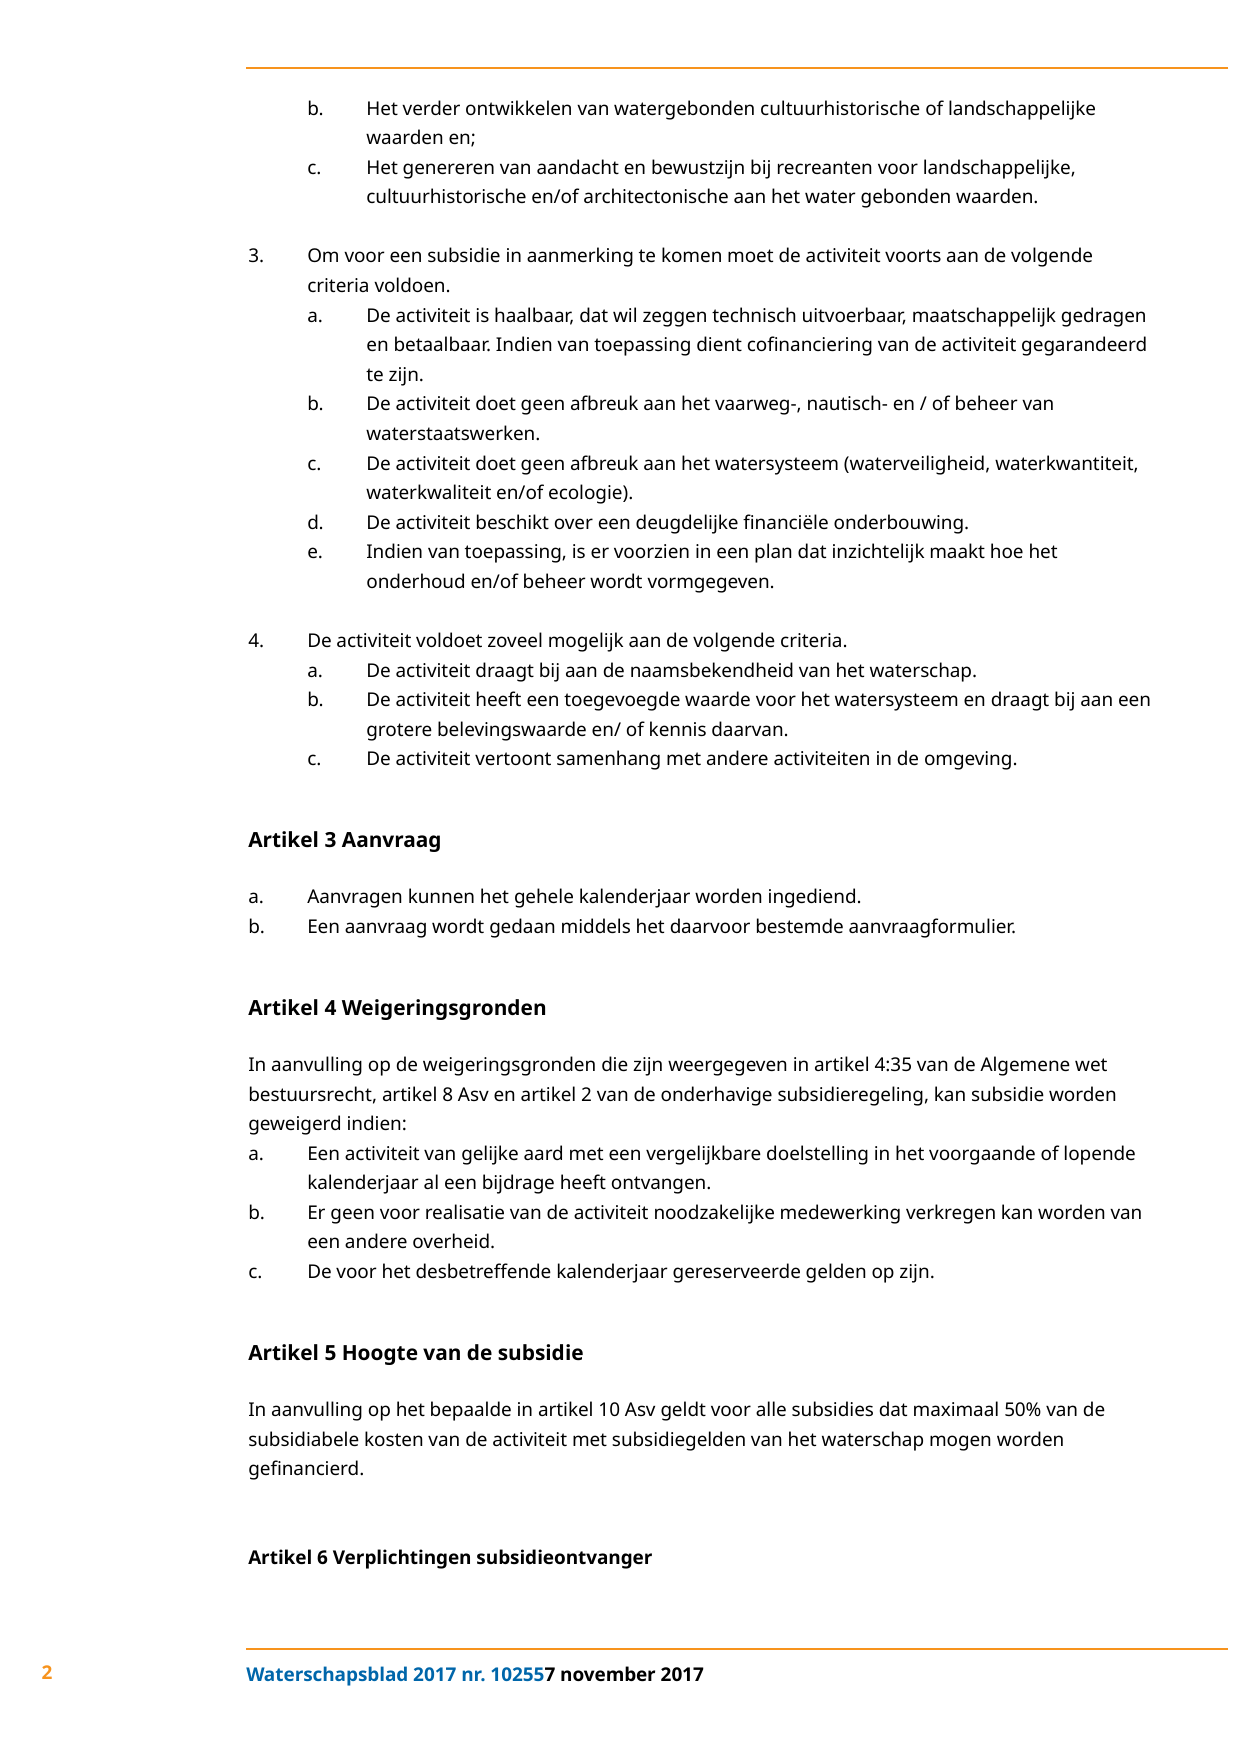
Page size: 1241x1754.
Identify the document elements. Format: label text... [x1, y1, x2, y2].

list Om voor een subsidie in aanmerking te komen moet de activiteit voorts aan de volgende criteria voldoen. [248, 243, 1152, 298]
list De activiteit draagt bij aan de naamsbekendheid van het waterschap. [307, 657, 1152, 683]
list Er geen voor realisatie van de activiteit noodzakelijke medewerking verkregen kan worden van een andere overheid. [248, 1199, 1152, 1254]
text Artikel 5 Hoogte van de subsidie [248, 1338, 1152, 1367]
text Artikel 6 Verplichtingen subsidieontvanger [248, 1544, 1152, 1570]
list De activiteit vertoont samenhang met andere activiteiten in de omgeving. [307, 746, 1152, 771]
list Het verder ontwikkelen van watergebonden cultuurhistorische of landschappelijke waarden en; [307, 95, 1152, 150]
list De activiteit is haalbaar, dat wil zeggen technisch uitvoerbaar, maatschappelijk gedragen en betaalbaar. Indien van toepassing dient cofinanciering van de activiteit gegarandeerd te zijn. [307, 302, 1152, 387]
list Een aanvraag wordt gedaan middels het daarvoor bestemde aanvraagformulier. [248, 913, 1152, 939]
list Indien van toepassing, is er voorzien in een plan dat inzichtelijk maakt hoe het onderhoud en/of beheer wordt vormgegeven. [307, 538, 1152, 594]
list De activiteit heeft een toegevoegde waarde voor het watersysteem en draagt bij aan een grotere belevingswaarde en/ of kennis daarvan. [307, 686, 1152, 742]
list Aanvragen kunnen het gehele kalenderjaar worden ingediend. [248, 884, 1152, 909]
list De activiteit doet geen afbreuk aan het vaarweg-, nautisch- en / of beheer van waterstaatswerken. [307, 391, 1152, 446]
list Een activiteit van gelijke aard met een vergelijkbare doelstelling in het voorgaande of lopende kalenderjaar al een bijdrage heeft ontvangen. [248, 1140, 1152, 1195]
text In aanvulling op het bepaalde in artikel 10 Asv geldt voor alle subsidies dat maximaal 50% van de subsidiabele kosten van de activiteit met subsidiegelden van het waterschap mogen worden gefinancierd. [248, 1396, 1152, 1481]
list Het genereren van aandacht en bewustzijn bij recreanten voor landschappelijke, cultuurhistorische en/of architectonische aan het water gebonden waarden. [307, 154, 1152, 209]
list De activiteit beschikt over een deugdelijke financiële onderbouwing. [307, 509, 1152, 535]
list De activiteit doet geen afbreuk aan het watersysteem (waterveiligheid, waterkwantiteit, waterkwaliteit en/of ecologie). [307, 450, 1152, 505]
list De activiteit voldoet zoveel mogelijk aan de volgende criteria. [248, 627, 1152, 653]
list De voor het desbetreffende kalenderjaar gereserveerde gelden op zijn. [248, 1258, 1152, 1284]
text Artikel 3 Aanvraag [248, 826, 1152, 854]
text In aanvulling op de weigeringsgronden die zijn weergegeven in artikel 4:35 van de Algemene wet bestuursrecht, artikel 8 Asv en artikel 2 van de onderhavige subsidieregeling, kan subsidie worden geweigerd indien: [248, 1051, 1152, 1136]
picture [41, 47, 231, 172]
text Artikel 4 Weigeringsgronden [248, 993, 1152, 1022]
